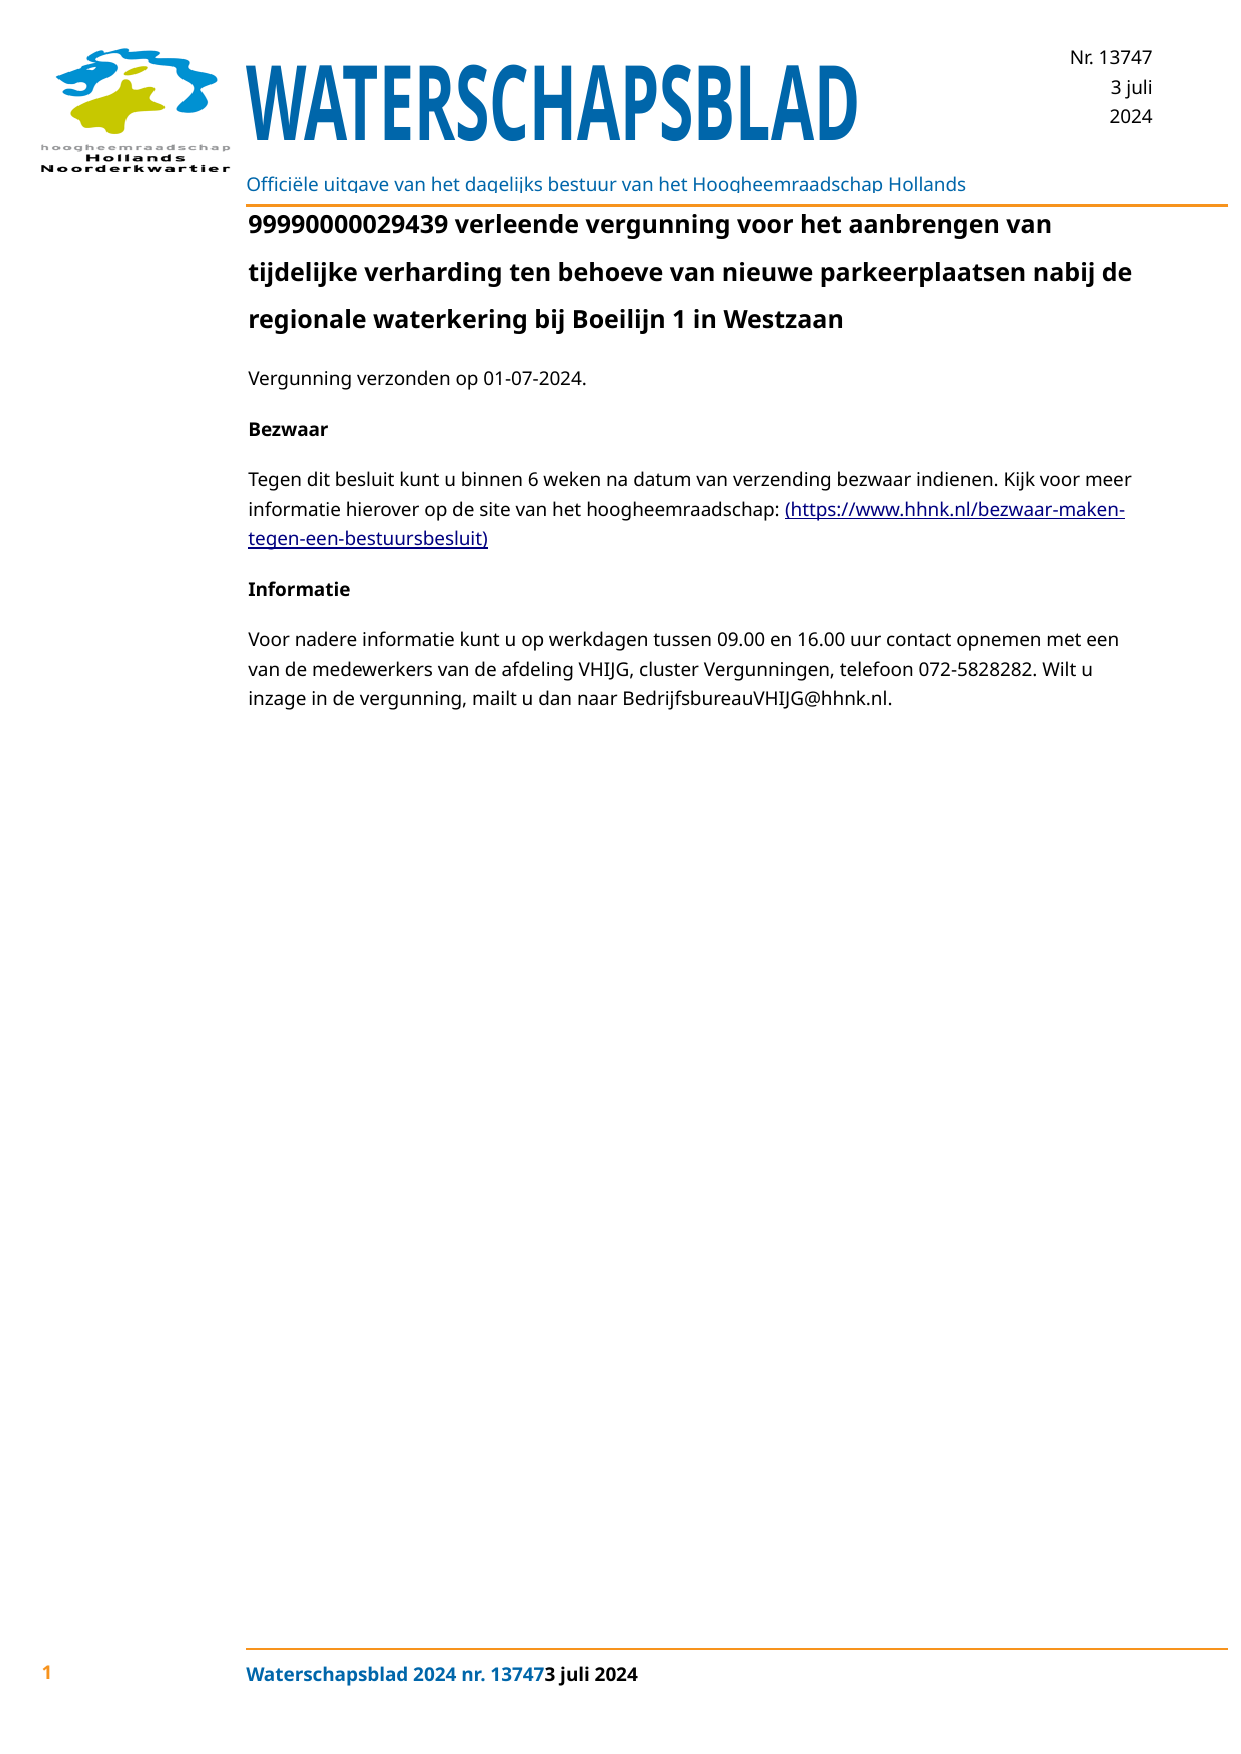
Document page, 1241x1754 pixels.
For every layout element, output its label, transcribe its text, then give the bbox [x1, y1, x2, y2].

picture [41, 47, 231, 172]
text Informatie [248, 576, 1152, 602]
text Bezwaar [248, 416, 1152, 442]
text Vergunning verzonden op 01-07-2024. [248, 366, 1152, 391]
text Voor nadere informatie kunt u op werkdagen tussen 09.00 en 16.00 uur contact opnemen met een van de medewerkers van de afdeling VHIJG, cluster Vergunningen, telefoon 072-5828282. Wilt u inzage in de vergunning, mailt u dan naar BedrijfsbureauVHIJG@hhnk.nl. [248, 626, 1152, 711]
text Tegen dit besluit kunt u binnen 6 weken na datum van verzending bezwaar indienen. Kijk voor meer informatie hierover op de site van het hoogheemraadschap: (https://www.hhnk.nl/bezwaar-maken-tegen-een-bestuursbesluit) [248, 466, 1152, 551]
text 99990000029439 verleende vergunning voor het aanbrengen van tijdelijke verharding ten behoeve van nieuwe parkeerplaatsen nabij de regionale waterkering bij Boeilijn 1 in Westzaan [248, 207, 1152, 336]
